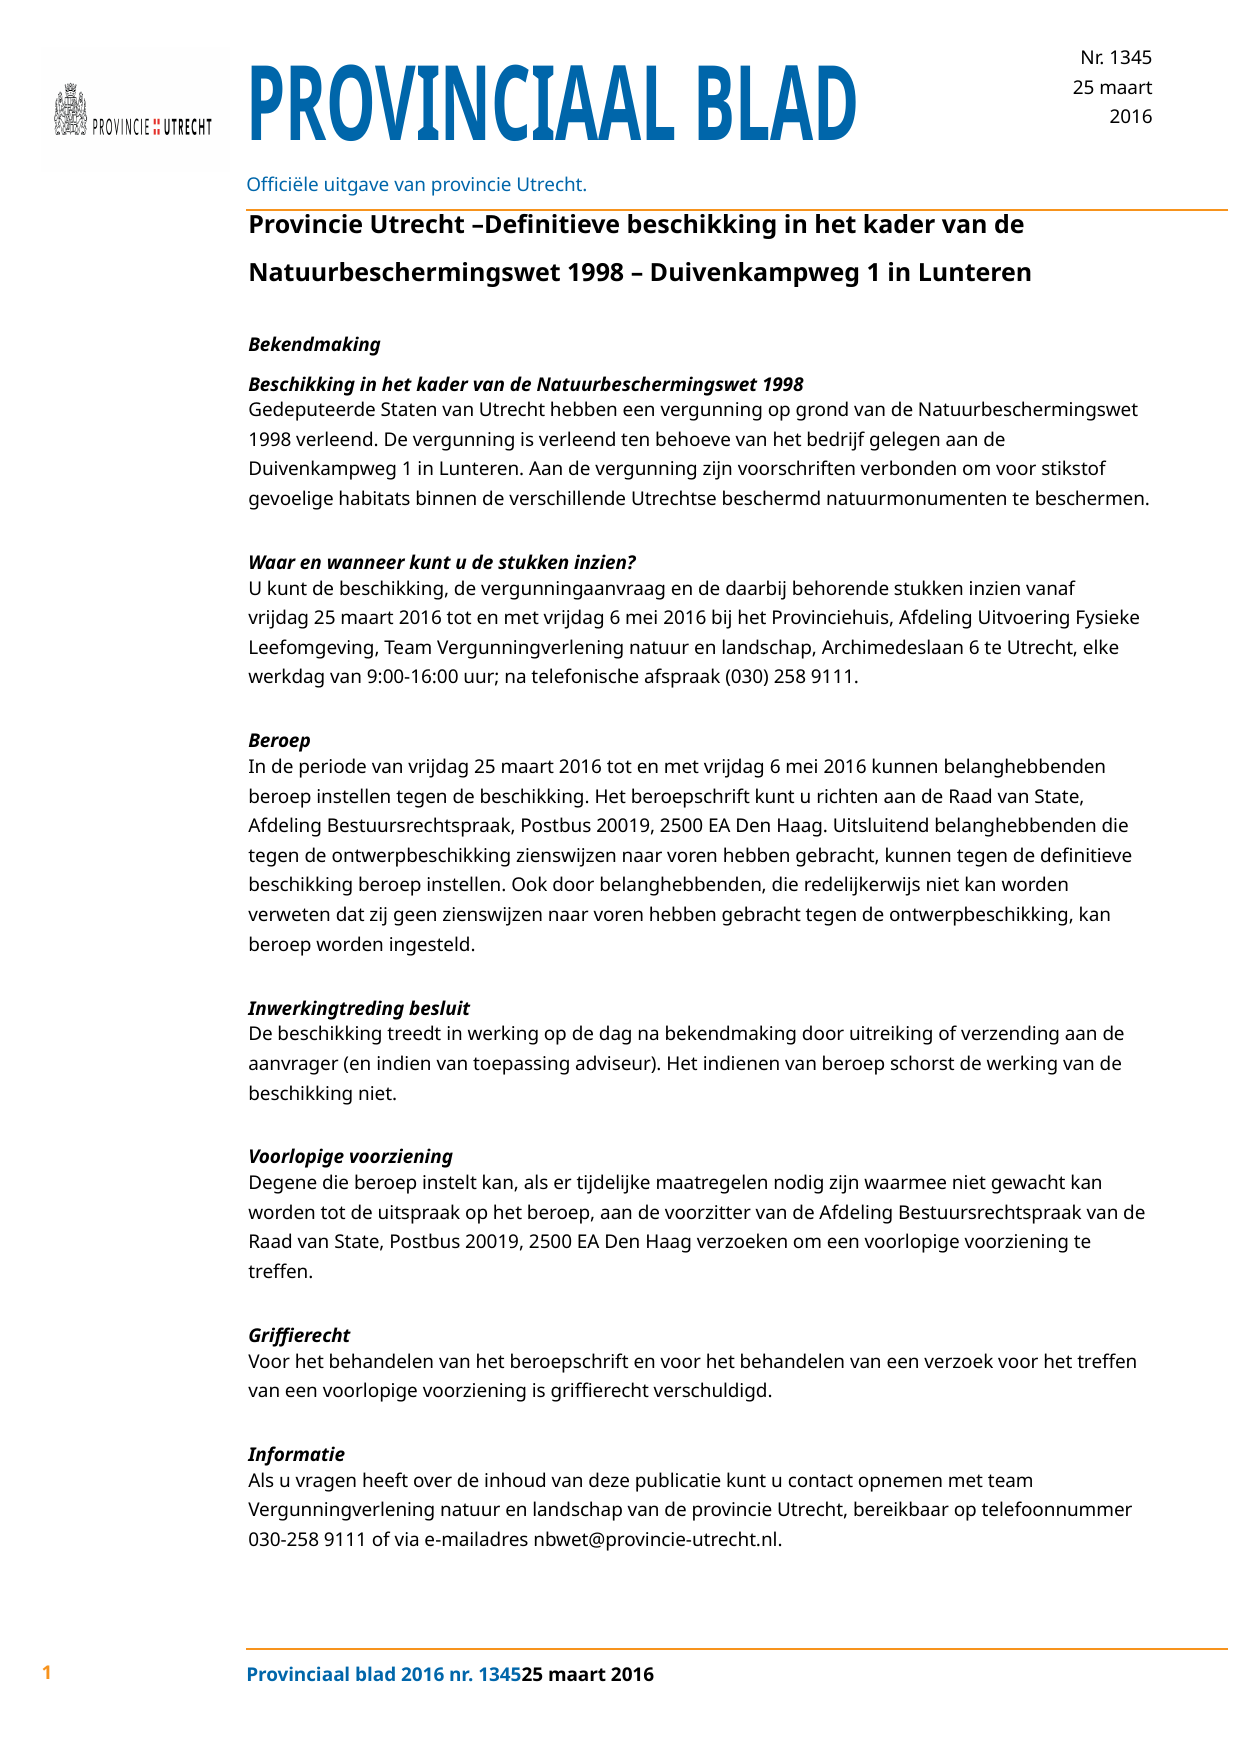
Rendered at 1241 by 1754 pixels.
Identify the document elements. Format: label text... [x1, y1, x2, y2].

text Bekendmaking [248, 331, 1152, 357]
text Voorlopige voorziening [248, 1144, 1152, 1169]
text Als u vragen heeft over de inhoud van deze publicatie kunt u contact opnemen met team Vergunningverlening natuur en landschap van de provincie Utrecht, bereikbaar op telefoonnummer 030-258 9111 of via e-mailadres nbwet@provincie-utrecht.nl. [248, 1467, 1152, 1552]
text Informatie [248, 1441, 1152, 1467]
text Waar en wanneer kunt u de stukken inzien? [248, 549, 1152, 575]
text Beroep [248, 728, 1152, 753]
text Beschikking in het kader van de Natuurbeschermingswet 1998 [248, 371, 1152, 396]
picture [41, 47, 231, 172]
text U kunt de beschikking, de vergunningaanvraag en de daarbij behorende stukken inzien vanaf vrijdag 25 maart 2016 tot en met vrijdag 6 mei 2016 bij het Provinciehuis, Afdeling Uitvoering Fysieke Leefomgeving, Team Vergunningverlening natuur en landschap, Archimedeslaan 6 te Utrecht, elke werkdag van 9:00-16:00 uur; na telefonische afspraak (030) 258 9111. [248, 575, 1152, 689]
text Gedeputeerde Staten van Utrecht hebben een vergunning op grond van de Natuurbeschermingswet 1998 verleend. De vergunning is verleend ten behoeve van het bedrijf gelegen aan de Duivenkampweg 1 in Lunteren. Aan de vergunning zijn voorschriften verbonden om voor stikstof gevoelige habitats binnen de verschillende Utrechtse beschermd natuurmonumenten te beschermen. [248, 396, 1152, 511]
text De beschikking treedt in werking op de dag na bekendmaking door uitreiking of verzending aan de aanvrager (en indien van toepassing adviseur). Het indienen van beroep schorst de werking van de beschikking niet. [248, 1021, 1152, 1105]
text Provincie Utrecht –Definitieve beschikking in het kader van de Natuurbeschermingswet 1998 – Duivenkampweg 1 in Lunteren [248, 211, 1152, 288]
text Voor het behandelen van het beroepschrift en voor het behandelen van een verzoek voor het treffen van een voorlopige voorziening is griffierecht verschuldigd. [248, 1348, 1152, 1403]
text Griffierecht [248, 1322, 1152, 1348]
text Inwerkingtreding besluit [248, 995, 1152, 1021]
text Degene die beroep instelt kan, als er tijdelijke maatregelen nodig zijn waarmee niet gewacht kan worden tot de uitspraak op het beroep, aan de voorzitter van de Afdeling Bestuursrechtspraak van de Raad van State, Postbus 20019, 2500 EA Den Haag verzoeken om een voorlopige voorziening te treffen. [248, 1169, 1152, 1284]
text In de periode van vrijdag 25 maart 2016 tot en met vrijdag 6 mei 2016 kunnen belanghebbenden beroep instellen tegen de beschikking. Het beroepschrift kunt u richten aan de Raad van State, Afdeling Bestuursrechtspraak, Postbus 20019, 2500 EA Den Haag. Uitsluitend belanghebbenden die tegen de ontwerpbeschikking zienswijzen naar voren hebben gebracht, kunnen tegen de definitieve beschikking beroep instellen. Ook door belanghebbenden, die redelijkerwijs niet kan worden verweten dat zij geen zienswijzen naar voren hebben gebracht tegen de ontwerpbeschikking, kan beroep worden ingesteld. [248, 753, 1152, 957]
